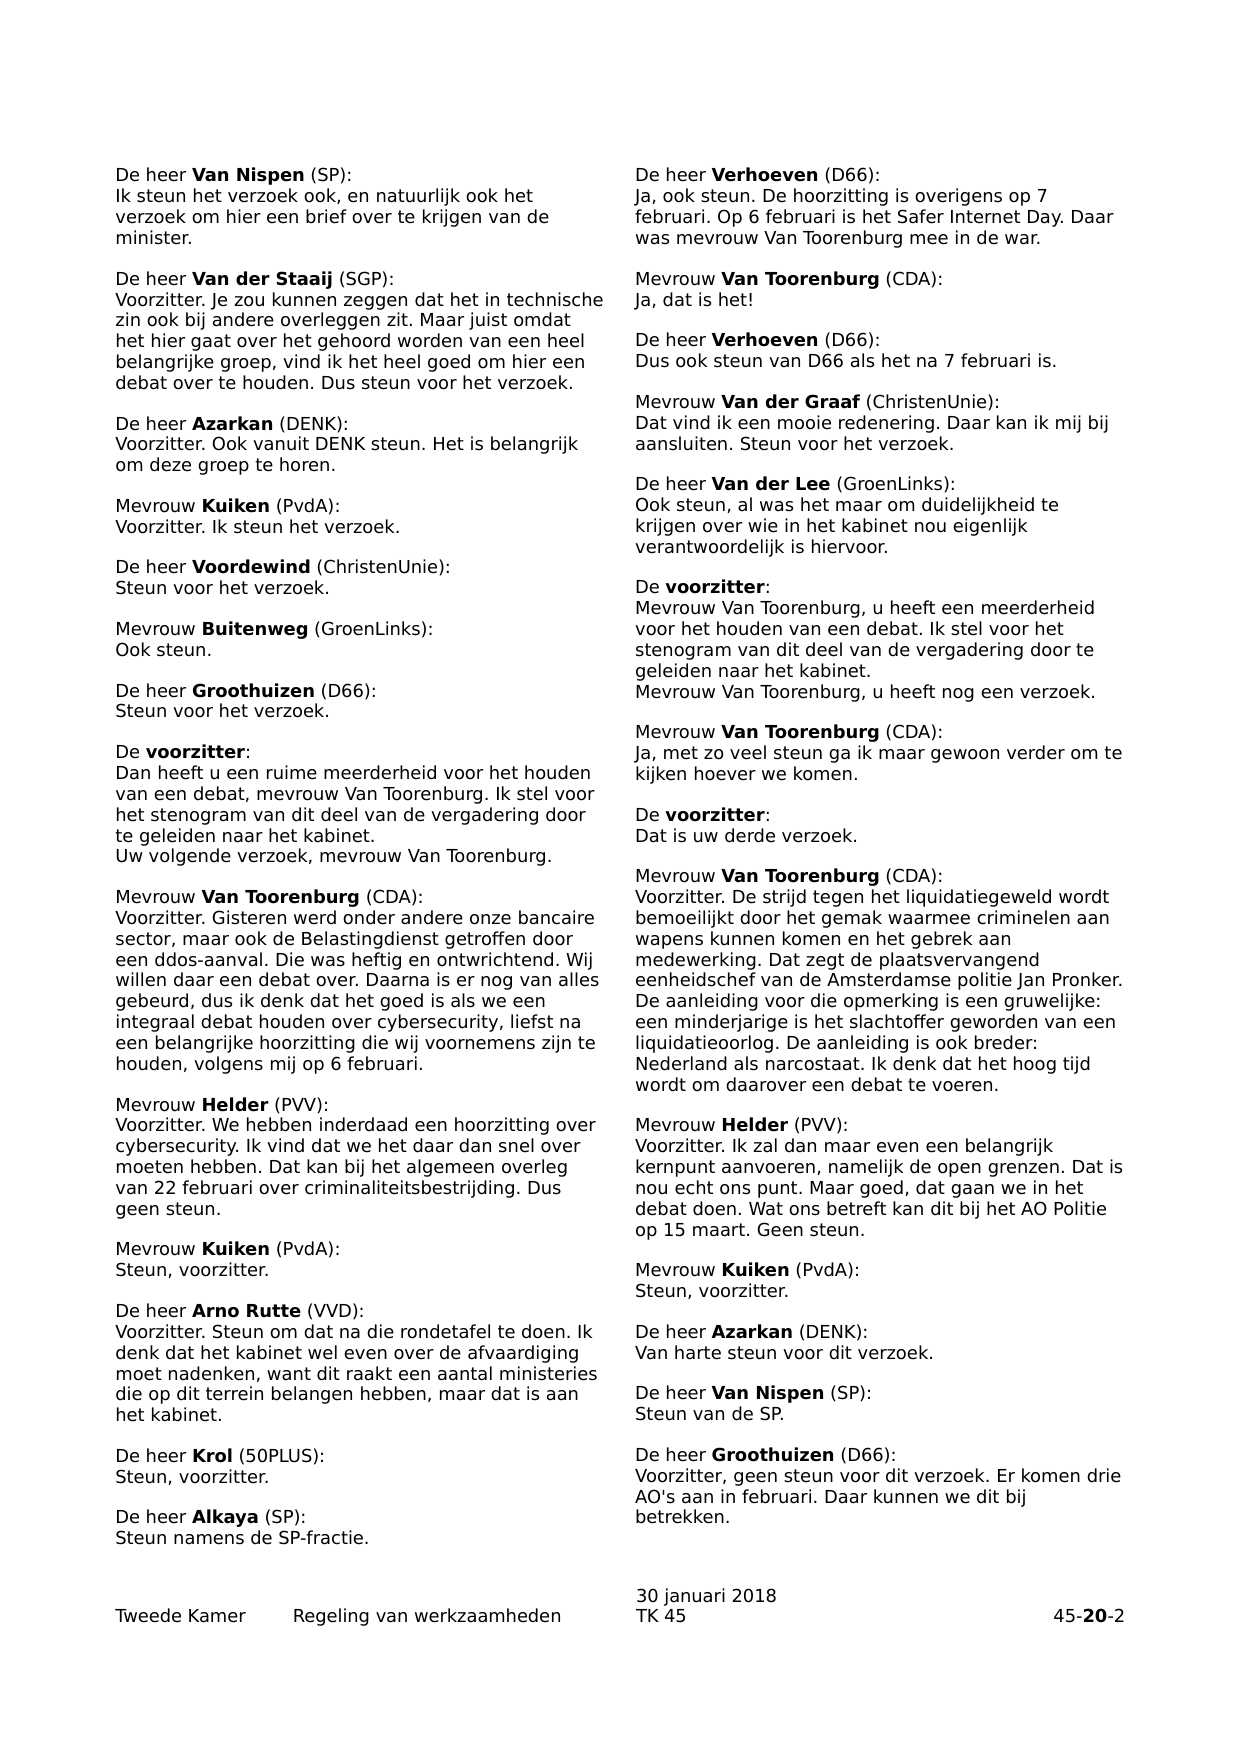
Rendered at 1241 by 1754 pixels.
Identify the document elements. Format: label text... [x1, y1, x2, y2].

text Steun, voorzitter. [115, 1260, 605, 1281]
text De heer Van Nispen (SP): [115, 165, 605, 186]
text Voorzitter. Gisteren werd onder andere onze bancaire sector, maar ook de Belastingdienst getroffen door een ddos-aanval. Die was heftig en ontwrichtend. Wij willen daar een debat over. Daarna is er nog van alles gebeurd, dus ik denk dat het goed is als we een integraal debat houden over cybersecurity, liefst na een belangrijke hoorzitting die wij voornemens zijn te houden, volgens mij op 6 februari. [115, 908, 605, 1074]
text Steun, voorzitter. [115, 1466, 605, 1487]
text Ik steun het verzoek ook, en natuurlijk ook het verzoek om hier een brief over te krijgen van de minister. [115, 186, 605, 248]
text De heer Van Nispen (SP): [635, 1383, 1125, 1404]
text Mevrouw Van Toorenburg (CDA): [635, 268, 1125, 289]
text Voorzitter. De strijd tegen het liquidatiegeweld wordt bemoeilijkt door het gemak waarmee criminelen aan wapens kunnen komen en het gebrek aan medewerking. Dat zegt de plaatsvervangend eenheidschef van de Amsterdamse politie Jan Pronker. De aanleiding voor die opmerking is een gruwelijke: een minderjarige is het slachtoffer geworden van een liquidatieoorlog. De aanleiding is ook breder: Nederland als narcostaat. Ik denk dat het hoog tijd wordt om daarover een debat te voeren. [635, 887, 1125, 1095]
text De voorzitter: [115, 742, 605, 763]
text De heer Voordewind (ChristenUnie): [115, 557, 605, 578]
text Steun, voorzitter. [635, 1281, 1125, 1302]
text Ja, ook steun. De hoorzitting is overigens op 7 februari. Op 6 februari is het Safer Internet Day. Daar was mevrouw Van Toorenburg mee in de war. [635, 186, 1125, 248]
text De heer Groothuizen (D66): [635, 1445, 1125, 1466]
text Mevrouw Helder (PVV): [115, 1094, 605, 1115]
text De heer Alkaya (SP): [115, 1507, 605, 1528]
text Mevrouw Buitenweg (GroenLinks): [115, 619, 605, 640]
text De voorzitter: [635, 804, 1125, 825]
text Voorzitter. Je zou kunnen zeggen dat het in technische zin ook bij andere overleggen zit. Maar juist omdat het hier gaat over het gehoord worden van een heel belangrijke groep, vind ik het heel goed om hier een debat over te houden. Dus steun voor het verzoek. [115, 289, 605, 393]
text Ja, dat is het! [635, 289, 1125, 310]
text De heer Van der Staaij (SGP): [115, 268, 605, 289]
text Dat vind ik een mooie redenering. Daar kan ik mij bij aansluiten. Steun voor het verzoek. [635, 412, 1125, 454]
text Steun voor het verzoek. [115, 578, 605, 599]
text Steun namens de SP-fractie. [115, 1528, 605, 1549]
text Voorzitter. Steun om dat na die rondetafel te doen. Ik denk dat het kabinet wel even over de afvaardiging moet nadenken, want dit raakt een aantal ministeries die op dit terrein belangen hebben, maar dat is aan het kabinet. [115, 1322, 605, 1426]
text De heer Krol (50PLUS): [115, 1446, 605, 1466]
text Mevrouw Van der Graaf (ChristenUnie): [635, 392, 1125, 412]
text Ook steun, al was het maar om duidelijkheid te krijgen over wie in het kabinet nou eigenlijk verantwoordelijk is hiervoor. [635, 495, 1125, 557]
text Mevrouw Van Toorenburg (CDA): [115, 887, 605, 908]
text Uw volgende verzoek, mevrouw Van Toorenburg. [115, 846, 605, 867]
text De heer Azarkan (DENK): [635, 1322, 1125, 1342]
text De heer Azarkan (DENK): [115, 413, 605, 434]
text Steun van de SP. [635, 1404, 1125, 1425]
text Mevrouw Van Toorenburg (CDA): [635, 866, 1125, 887]
text Mevrouw Helder (PVV): [635, 1115, 1125, 1136]
text Mevrouw Van Toorenburg, u heeft een meerderheid voor het houden van een debat. Ik stel voor het stenogram van dit deel van de vergadering door te geleiden naar het kabinet. [635, 598, 1125, 681]
text Voorzitter, geen steun voor dit verzoek. Er komen drie AO's aan in februari. Daar kunnen we dit bij betrekken. [635, 1466, 1125, 1528]
text De heer Van der Lee (GroenLinks): [635, 474, 1125, 495]
text Voorzitter. Ik zal dan maar even een belangrijk kernpunt aanvoeren, namelijk de open grenzen. Dat is nou echt ons punt. Maar goed, dat gaan we in het debat doen. Wat ons betreft kan dit bij het AO Politie op 15 maart. Geen steun. [635, 1136, 1125, 1240]
text Mevrouw Van Toorenburg (CDA): [635, 722, 1125, 743]
text Van harte steun voor dit verzoek. [635, 1342, 1125, 1363]
text Dus ook steun van D66 als het na 7 februari is. [635, 351, 1125, 372]
text De heer Verhoeven (D66): [635, 165, 1125, 186]
text De heer Verhoeven (D66): [635, 330, 1125, 351]
text Voorzitter. Ik steun het verzoek. [115, 517, 605, 537]
text De voorzitter: [635, 577, 1125, 598]
text Mevrouw Van Toorenburg, u heeft nog een verzoek. [635, 681, 1125, 702]
text Mevrouw Kuiken (PvdA): [115, 1239, 605, 1260]
text Dan heeft u een ruime meerderheid voor het houden van een debat, mevrouw Van Toorenburg. Ik stel voor het stenogram van dit deel van de vergadering door te geleiden naar het kabinet. [115, 763, 605, 846]
text Ja, met zo veel steun ga ik maar gewoon verder om te kijken hoever we komen. [635, 743, 1125, 784]
text Mevrouw Kuiken (PvdA): [115, 496, 605, 517]
text Dat is uw derde verzoek. [635, 825, 1125, 846]
text Mevrouw Kuiken (PvdA): [635, 1260, 1125, 1281]
text Steun voor het verzoek. [115, 701, 605, 722]
text De heer Groothuizen (D66): [115, 681, 605, 701]
text Voorzitter. Ook vanuit DENK steun. Het is belangrijk om deze groep te horen. [115, 434, 605, 476]
text De heer Arno Rutte (VVD): [115, 1301, 605, 1322]
text Voorzitter. We hebben inderdaad een hoorzitting over cybersecurity. Ik vind dat we het daar dan snel over moeten hebben. Dat kan bij het algemeen overleg van 22 februari over criminaliteitsbestrijding. Dus geen steun. [115, 1115, 605, 1219]
text Ook steun. [115, 640, 605, 661]
